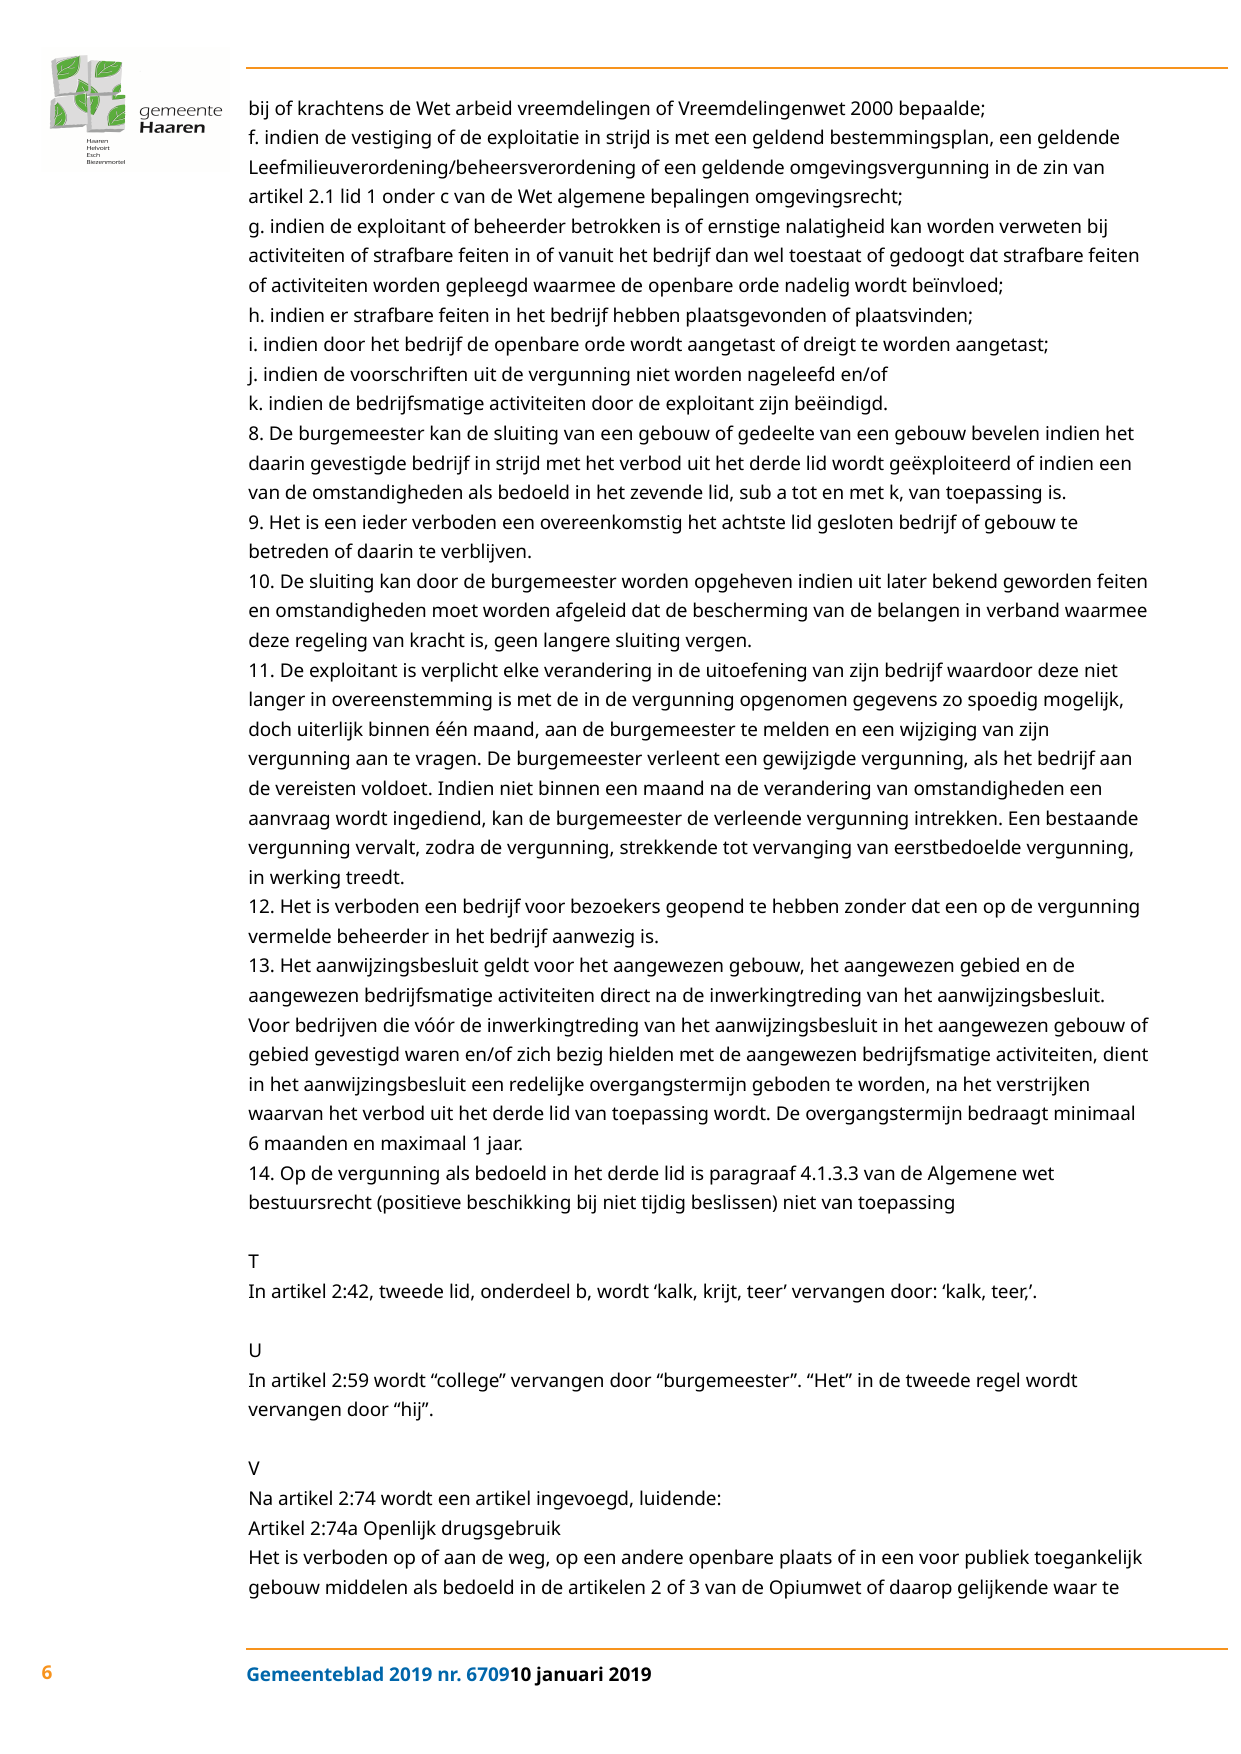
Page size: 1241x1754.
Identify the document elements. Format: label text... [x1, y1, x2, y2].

text k. indien de bedrijfsmatige activiteiten door de exploitant zijn beëindigd. [248, 391, 1152, 416]
text 10. De sluiting kan door de burgemeester worden opgeheven indien uit later bekend geworden feiten en omstandigheden moet worden afgeleid dat de bescherming van de belangen in verband waarmee deze regeling van kracht is, geen langere sluiting vergen. [248, 568, 1152, 653]
text i. indien door het bedrijf de openbare orde wordt aangetast of dreigt te worden aangetast; [248, 331, 1152, 357]
picture [41, 47, 231, 172]
text 12. Het is verboden een bedrijf voor bezoekers geopend te hebben zonder dat een op de vergunning vermelde beheerder in het bedrijf aanwezig is. [248, 893, 1152, 949]
text In artikel 2:42, tweede lid, onderdeel b, wordt ‘kalk, krijt, teer’ vervangen door: ‘kalk, teer,’. [248, 1278, 1152, 1304]
text U [248, 1337, 1152, 1363]
text 14. Op de vergunning als bedoeld in het derde lid is paragraaf 4.1.3.3 van de Algemene wet bestuursrecht (positieve beschikking bij niet tijdig beslissen) niet van toepassing [248, 1160, 1152, 1215]
text bij of krachtens de Wet arbeid vreemdelingen of Vreemdelingenwet 2000 bepaalde; [248, 95, 1152, 121]
text j. indien de voorschriften uit de vergunning niet worden nageleefd en/of [248, 361, 1152, 387]
text 8. De burgemeester kan de sluiting van een gebouw of gedeelte van een gebouw bevelen indien het daarin gevestigde bedrijf in strijd met het verbod uit het derde lid wordt geëxploiteerd of indien een van de omstandigheden als bedoeld in het zevende lid, sub a tot en met k, van toepassing is. [248, 420, 1152, 505]
text f. indien de vestiging of de exploitatie in strijd is met een geldend bestemmingsplan, een geldende Leefmilieuverordening/beheersverordening of een geldende omgevingsvergunning in de zin van artikel 2.1 lid 1 onder c van de Wet algemene bepalingen omgevingsrecht; [248, 124, 1152, 209]
text h. indien er strafbare feiten in het bedrijf hebben plaatsgevonden of plaatsvinden; [248, 302, 1152, 328]
text 9. Het is een ieder verboden een overeenkomstig het achtste lid gesloten bedrijf of gebouw te betreden of daarin te verblijven. [248, 509, 1152, 564]
text Het is verboden op of aan de weg, op een andere openbare plaats of in een voor publiek toegankelijk gebouw middelen als bedoeld in de artikelen 2 of 3 van de Opiumwet of daarop gelijkende waar te [248, 1544, 1152, 1600]
text In artikel 2:59 wordt “college” vervangen door “burgemeester”. “Het” in de tweede regel wordt vervangen door “hij”. [248, 1367, 1152, 1422]
text Na artikel 2:74 wordt een artikel ingevoegd, luidende: [248, 1485, 1152, 1511]
text 13. Het aanwijzingsbesluit geldt voor het aangewezen gebouw, het aangewezen gebied en de aangewezen bedrijfsmatige activiteiten direct na de inwerkingtreding van het aanwijzingsbesluit. Voor bedrijven die vóór de inwerkingtreding van het aanwijzingsbesluit in het aangewezen gebouw of gebied gevestigd waren en/of zich bezig hielden met de aangewezen bedrijfsmatige activiteiten, dient in het aanwijzingsbesluit een redelijke overgangstermijn geboden te worden, na het verstrijken waarvan het verbod uit het derde lid van toepassing wordt. De overgangstermijn bedraagt minimaal 6 maanden en maximaal 1 jaar. [248, 953, 1152, 1156]
text g. indien de exploitant of beheerder betrokken is of ernstige nalatigheid kan worden verweten bij activiteiten of strafbare feiten in of vanuit het bedrijf dan wel toestaat of gedoogt dat strafbare feiten of activiteiten worden gepleegd waarmee de openbare orde nadelig wordt beïnvloed; [248, 213, 1152, 298]
text Artikel 2:74a Openlijk drugsgebruik [248, 1515, 1152, 1541]
text 11. De exploitant is verplicht elke verandering in de uitoefening van zijn bedrijf waardoor deze niet langer in overeenstemming is met de in de vergunning opgenomen gegevens zo spoedig mogelijk, doch uiterlijk binnen één maand, aan de burgemeester te melden en een wijziging van zijn vergunning aan te vragen. De burgemeester verleent een gewijzigde vergunning, als het bedrijf aan de vereisten voldoet. Indien niet binnen een maand na de verandering van omstandigheden een aanvraag wordt ingediend, kan de burgemeester de verleende vergunning intrekken. Een bestaande vergunning vervalt, zodra de vergunning, strekkende tot vervanging van eerstbedoelde vergunning, in werking treedt. [248, 657, 1152, 890]
text T [248, 1248, 1152, 1274]
text V [248, 1456, 1152, 1481]
